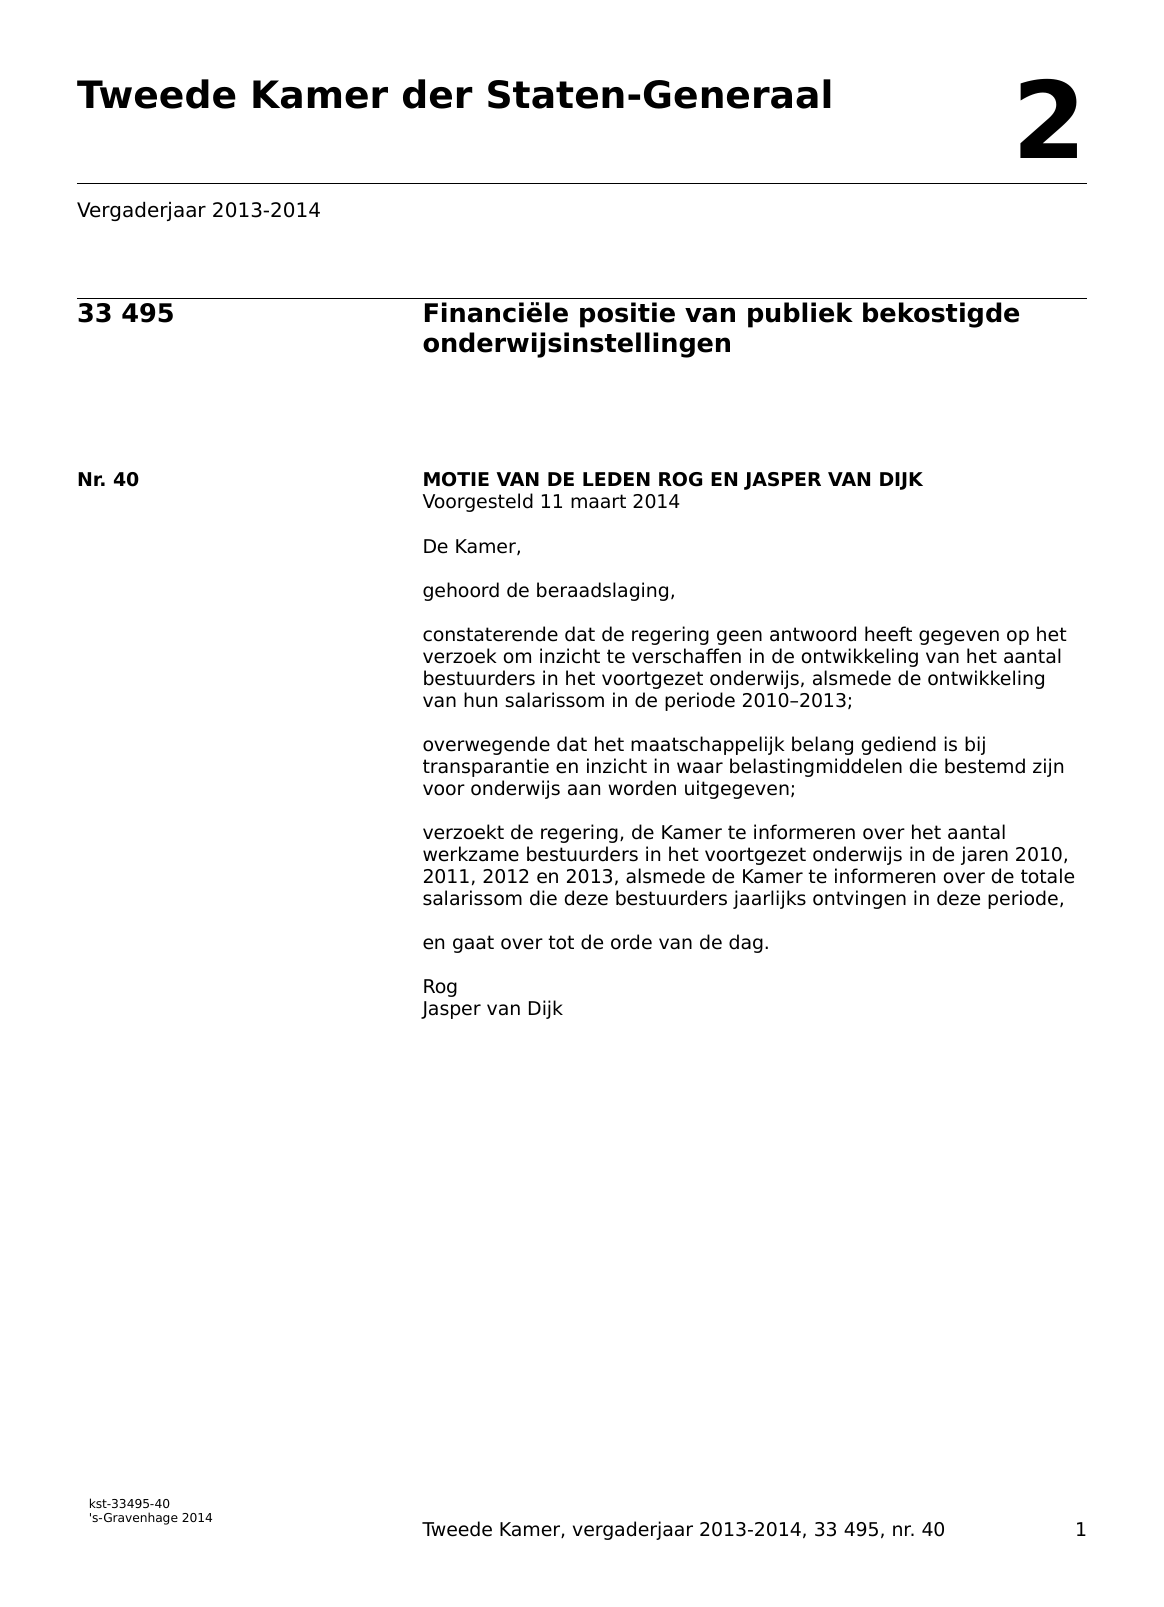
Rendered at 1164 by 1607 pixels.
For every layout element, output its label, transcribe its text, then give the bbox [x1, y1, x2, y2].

text en gaat over tot de orde van de dag. [422, 932, 1087, 954]
text Rog [422, 976, 1087, 998]
subtitle Nr. 40 MOTIE VAN DE LEDEN ROG EN JASPER VAN DIJK [77, 469, 1087, 491]
text constaterende dat de regering geen antwoord heeft gegeven op het verzoek om inzicht te verschaffen in de ontwikkeling van het aantal bestuurders in het voortgezet onderwijs, alsmede de ontwikkeling van hun salarissom in de periode 2010–2013; [422, 624, 1087, 712]
text verzoekt de regering, de Kamer te informeren over het aantal werkzame bestuurders in het voortgezet onderwijs in de jaren 2010, 2011, 2012 en 2013, alsmede de Kamer te informeren over de totale salarissom die deze bestuurders jaarlijks ontvingen in deze periode, [422, 822, 1087, 910]
text Voorgesteld 11 maart 2014 [422, 491, 1087, 513]
text Jasper van Dijk [422, 998, 1087, 1020]
table_header Tweede Kamer der Staten-Generaal [77, 59, 886, 183]
text overwegende dat het maatschappelijk belang gediend is bij transparantie en inzicht in waar belastingmiddelen die bestemd zijn voor onderwijs aan worden uitgegeven; [422, 734, 1087, 800]
text kst-33495-40 [88, 1497, 323, 1511]
text gehoord de beraadslaging, [422, 580, 1087, 602]
text 's-Gravenhage 2014 [88, 1511, 323, 1525]
table_header 2 [886, 59, 1087, 183]
subtitle 33 495 Financiële positie van publiek bekostigde onderwijsinstellingen [77, 299, 1087, 358]
text De Kamer, [422, 536, 1087, 557]
table_cell Vergaderjaar 2013-2014 [77, 184, 1087, 298]
